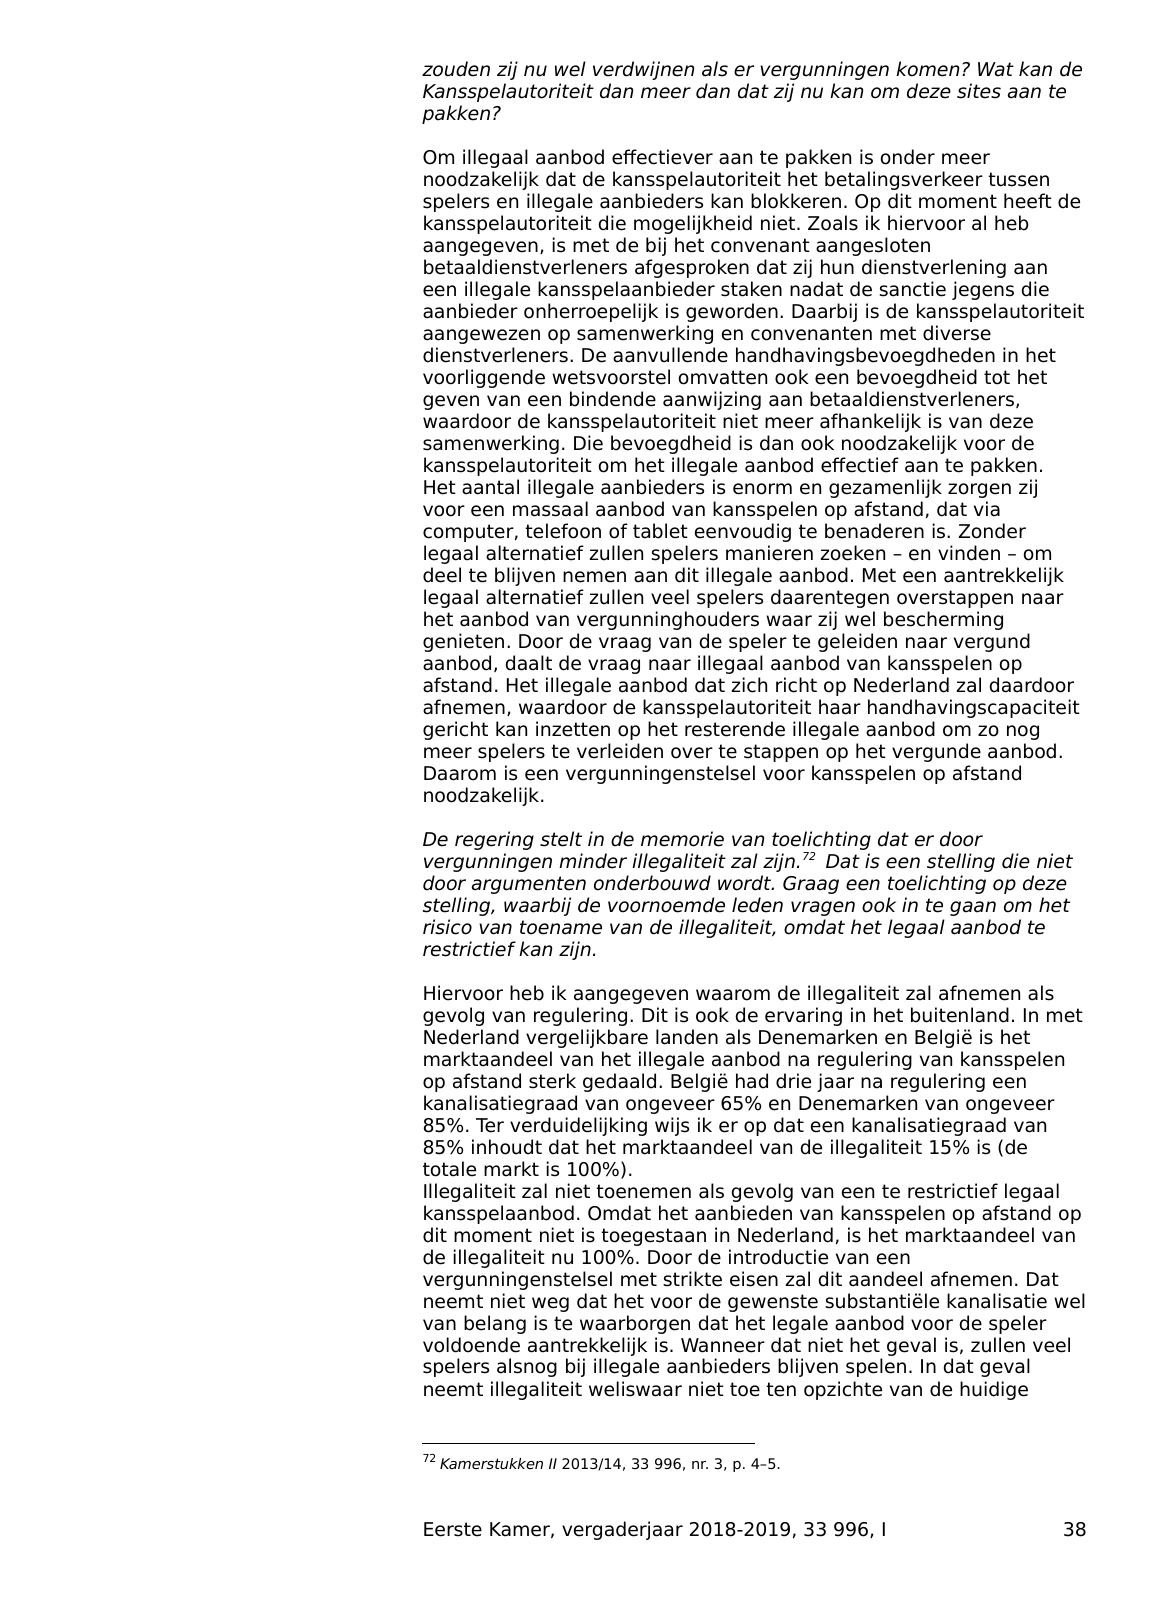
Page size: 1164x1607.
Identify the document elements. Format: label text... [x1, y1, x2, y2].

text De regering stelt in de memorie van toelichting dat er door vergunningen minder illegaliteit zal zijn. Dat is een stelling die niet door argumenten onderbouwd wordt. Graag een toelichting op deze stelling, waarbij de voornoemde leden vragen ook in te gaan om het risico van toename van de illegaliteit, omdat het legaal aanbod te restrictief kan zijn. [422, 829, 1087, 961]
text Om illegaal aanbod effectiever aan te pakken is onder meer noodzakelijk dat de kansspelautoriteit het betalingsverkeer tussen spelers en illegale aanbieders kan blokkeren. Op dit moment heeft de kansspelautoriteit die mogelijkheid niet. Zoals ik hiervoor al heb aangegeven, is met de bij het convenant aangesloten betaaldienstverleners afgesproken dat zij hun dienstverlening aan een illegale kansspelaanbieder staken nadat de sanctie jegens die aanbieder onherroepelijk is geworden. Daarbij is de kansspelautoriteit aangewezen op samenwerking en convenanten met diverse dienstverleners. De aanvullende handhavingsbevoegdheden in het voorliggende wetsvoorstel omvatten ook een bevoegdheid tot het geven van een bindende aanwijzing aan betaaldienstverleners, waardoor de kansspelautoriteit niet meer afhankelijk is van deze samenwerking. Die bevoegdheid is dan ook noodzakelijk voor de kansspelautoriteit om het illegale aanbod effectief aan te pakken. [422, 147, 1087, 477]
text zouden zij nu wel verdwijnen als er vergunningen komen? Wat kan de Kansspelautoriteit dan meer dan dat zij nu kan om deze sites aan te pakken? [422, 59, 1087, 125]
text Illegaliteit zal niet toenemen als gevolg van een te restrictief legaal kansspelaanbod. Omdat het aanbieden van kansspelen op afstand op dit moment niet is toegestaan in Nederland, is het marktaandeel van de illegaliteit nu 100%. Door de introductie van een vergunningenstelsel met strikte eisen zal dit aandeel afnemen. Dat neemt niet weg dat het voor de gewenste substantiële kanalisatie wel van belang is te waarborgen dat het legale aanbod voor de speler voldoende aantrekkelijk is. Wanneer dat niet het geval is, zullen veel spelers alsnog bij illegale aanbieders blijven spelen. In dat geval neemt illegaliteit weliswaar niet toe ten opzichte van de huidige [422, 1181, 1087, 1400]
text Kamerstukken II 2013/14, 33 996, nr. 3, p. 4–5. [422, 1452, 1087, 1474]
text Hiervoor heb ik aangegeven waarom de illegaliteit zal afnemen als gevolg van regulering. Dit is ook de ervaring in het buitenland. In met Nederland vergelijkbare landen als Denemarken en België is het marktaandeel van het illegale aanbod na regulering van kansspelen op afstand sterk gedaald. België had drie jaar na regulering een kanalisatiegraad van ongeveer 65% en Denemarken van ongeveer 85%. Ter verduidelijking wijs ik er op dat een kanalisatiegraad van 85% inhoudt dat het marktaandeel van de illegaliteit 15% is (de totale markt is 100%). [422, 983, 1087, 1181]
text Het aantal illegale aanbieders is enorm en gezamenlijk zorgen zij voor een massaal aanbod van kansspelen op afstand, dat via computer, telefoon of tablet eenvoudig te benaderen is. Zonder legaal alternatief zullen spelers manieren zoeken – en vinden – om deel te blijven nemen aan dit illegale aanbod. Met een aantrekkelijk legaal alternatief zullen veel spelers daarentegen overstappen naar het aanbod van vergunninghouders waar zij wel bescherming genieten. Door de vraag van de speler te geleiden naar vergund aanbod, daalt de vraag naar illegaal aanbod van kansspelen op afstand. Het illegale aanbod dat zich richt op Nederland zal daardoor afnemen, waardoor de kansspelautoriteit haar handhavingscapaciteit gericht kan inzetten op het resterende illegale aanbod om zo nog meer spelers te verleiden over te stappen op het vergunde aanbod. Daarom is een vergunningenstelsel voor kansspelen op afstand noodzakelijk. [422, 477, 1087, 807]
